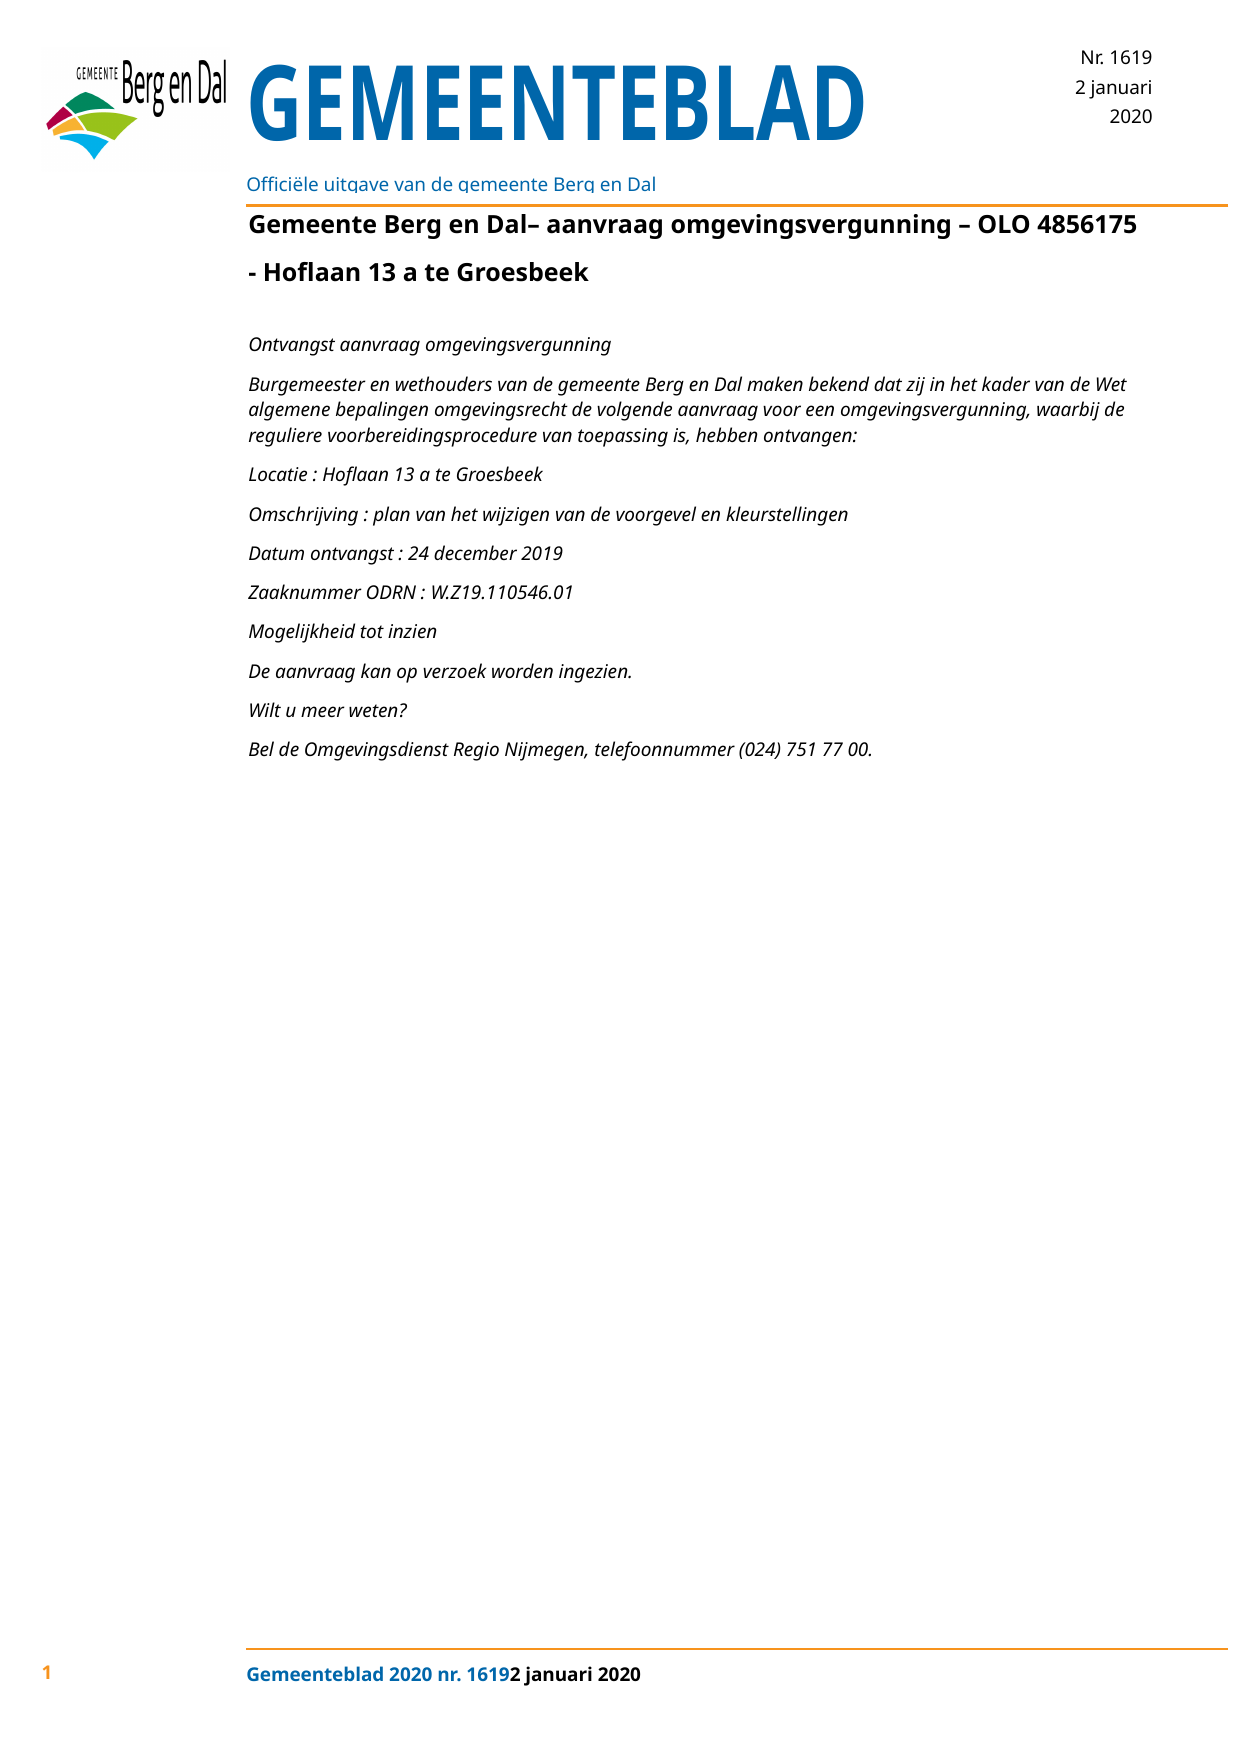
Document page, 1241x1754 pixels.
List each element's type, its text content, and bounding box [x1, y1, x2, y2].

text Mogelijkheid tot inzien [248, 618, 1152, 644]
text Zaaknummer ODRN : W.Z19.110546.01 [248, 579, 1152, 605]
text Locatie : Hoflaan 13 a te Groesbeek [248, 461, 1152, 487]
text Datum ontvangst : 24 december 2019 [248, 540, 1152, 566]
text Burgemeester en wethouders van de gemeente Berg en Dal maken bekend dat zij in het kader van de Wet algemene bepalingen omgevingsrecht de volgende aanvraag voor een omgevingsvergunning, waarbij de reguliere voorbereidingsprocedure van toepassing is, hebben ontvangen: [248, 371, 1152, 448]
text Wilt u meer weten? [248, 697, 1152, 723]
text Gemeente Berg en Dal– aanvraag omgevingsvergunning – OLO 4856175 - Hoflaan 13 a te Groesbeek [248, 207, 1152, 288]
text Bel de Omgevingsdienst Regio Nijmegen, telefoonnummer (024) 751 77 00. [248, 736, 1152, 762]
text De aanvraag kan op verzoek worden ingezien. [248, 658, 1152, 683]
text Ontvangst aanvraag omgevingsvergunning [248, 331, 1152, 357]
picture [41, 47, 231, 172]
text Omschrijving : plan van het wijzigen van de voorgevel en kleurstellingen [248, 501, 1152, 526]
